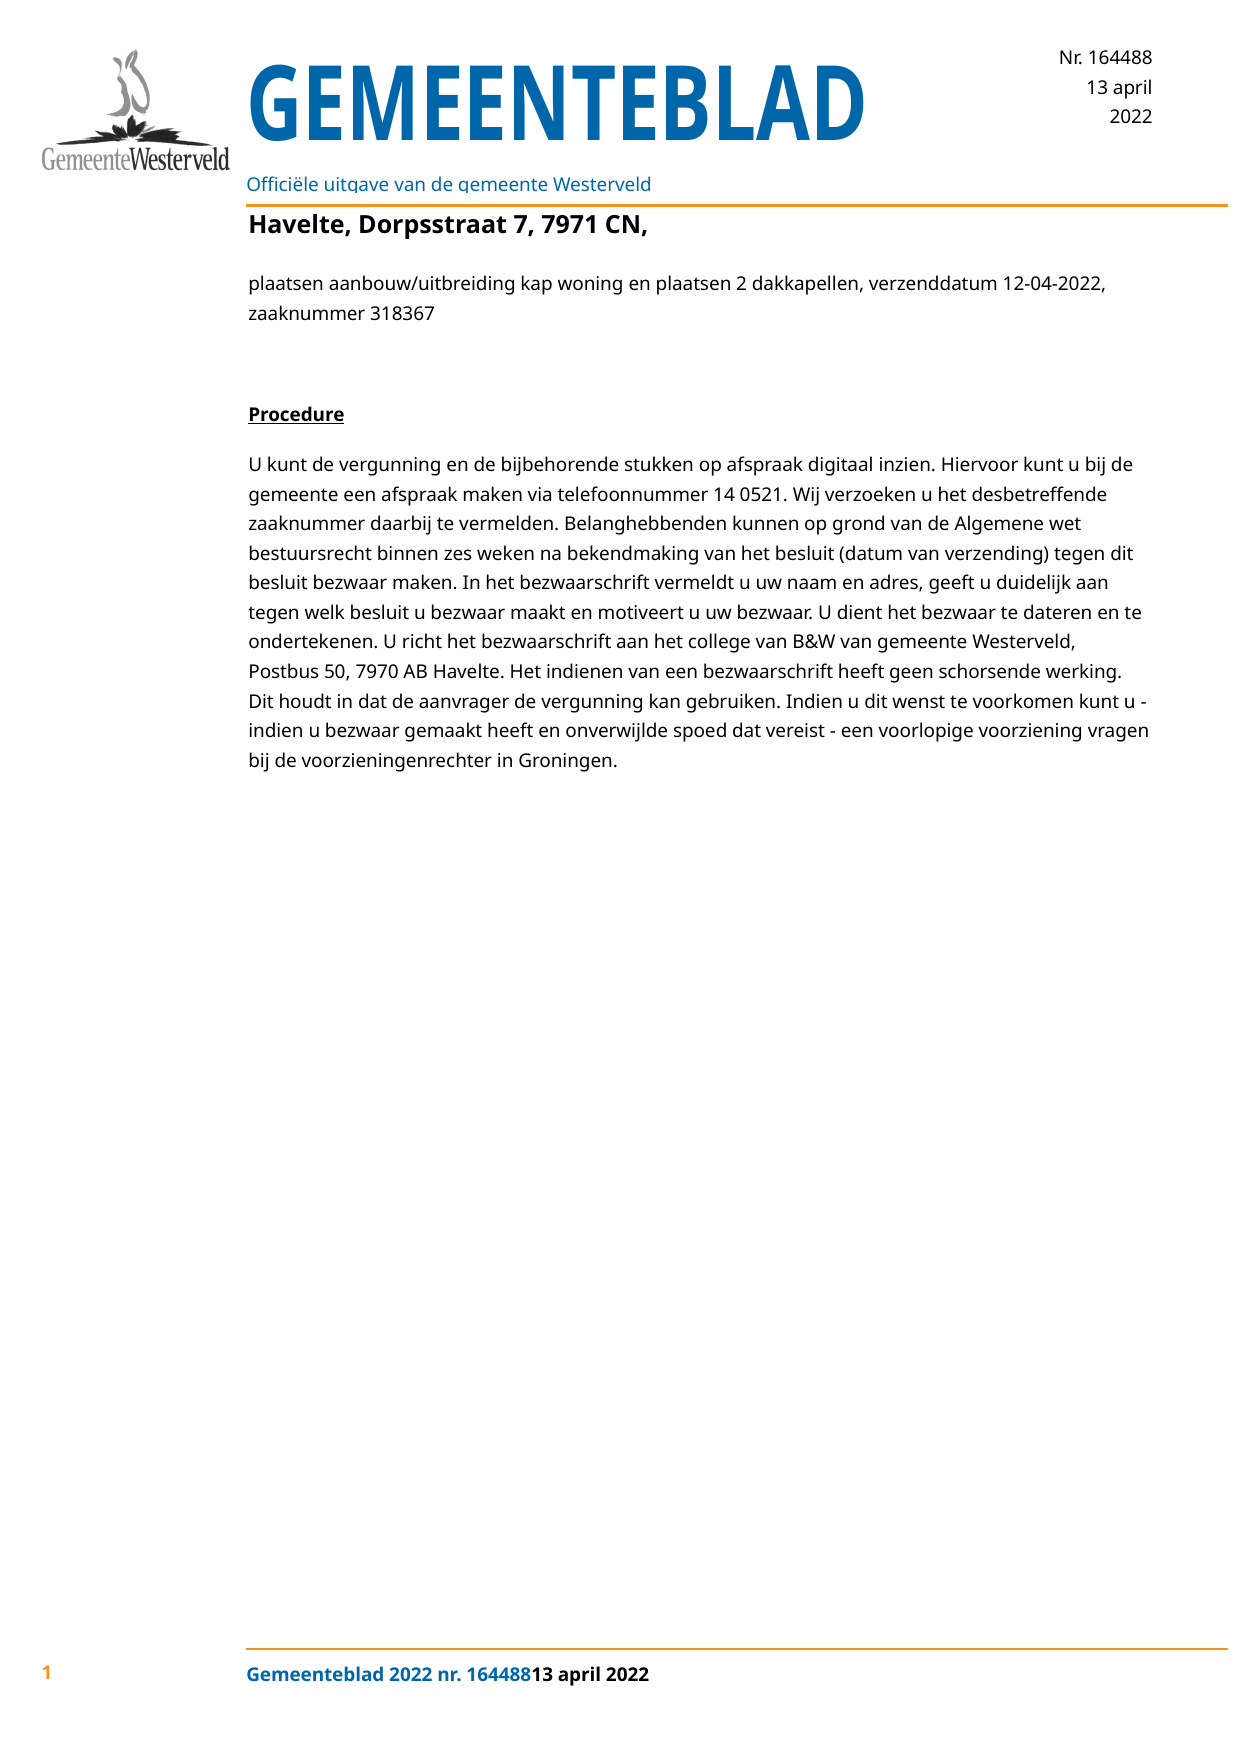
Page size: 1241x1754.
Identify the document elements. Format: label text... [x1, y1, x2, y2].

text Havelte, Dorpsstraat 7, 7971 CN, [248, 207, 1152, 241]
text U kunt de vergunning en de bijbehorende stukken op afspraak digitaal inzien. Hiervoor kunt u bij de gemeente een afspraak maken via telefoonnummer 14 0521. Wij verzoeken u het desbetreffende zaaknummer daarbij te vermelden. Belanghebbenden kunnen op grond van de Algemene wet bestuursrecht binnen zes weken na bekendmaking van het besluit (datum van verzending) tegen dit besluit bezwaar maken. In het bezwaarschrift vermeldt u uw naam en adres, geeft u duidelijk aan tegen welk besluit u bezwaar maakt en motiveert u uw bezwaar. U dient het bezwaar te dateren en te ondertekenen. U richt het bezwaarschrift aan het college van B&W van gemeente Westerveld, Postbus 50, 7970 AB Havelte. Het indienen van een bezwaarschrift heeft geen schorsende werking. Dit houdt in dat de aanvrager de vergunning kan gebruiken. Indien u dit wenst te voorkomen kunt u - indien u bezwaar gemaakt heeft en onverwijlde spoed dat vereist - een voorlopige voorziening vragen bij de voorzieningenrechter in Groningen. [248, 451, 1152, 773]
text Procedure [248, 401, 1152, 426]
text plaatsen aanbouw/uitbreiding kap woning en plaatsen 2 dakkapellen, verzenddatum 12-04-2022, zaaknummer 318367 [248, 270, 1152, 326]
picture [41, 47, 231, 172]
